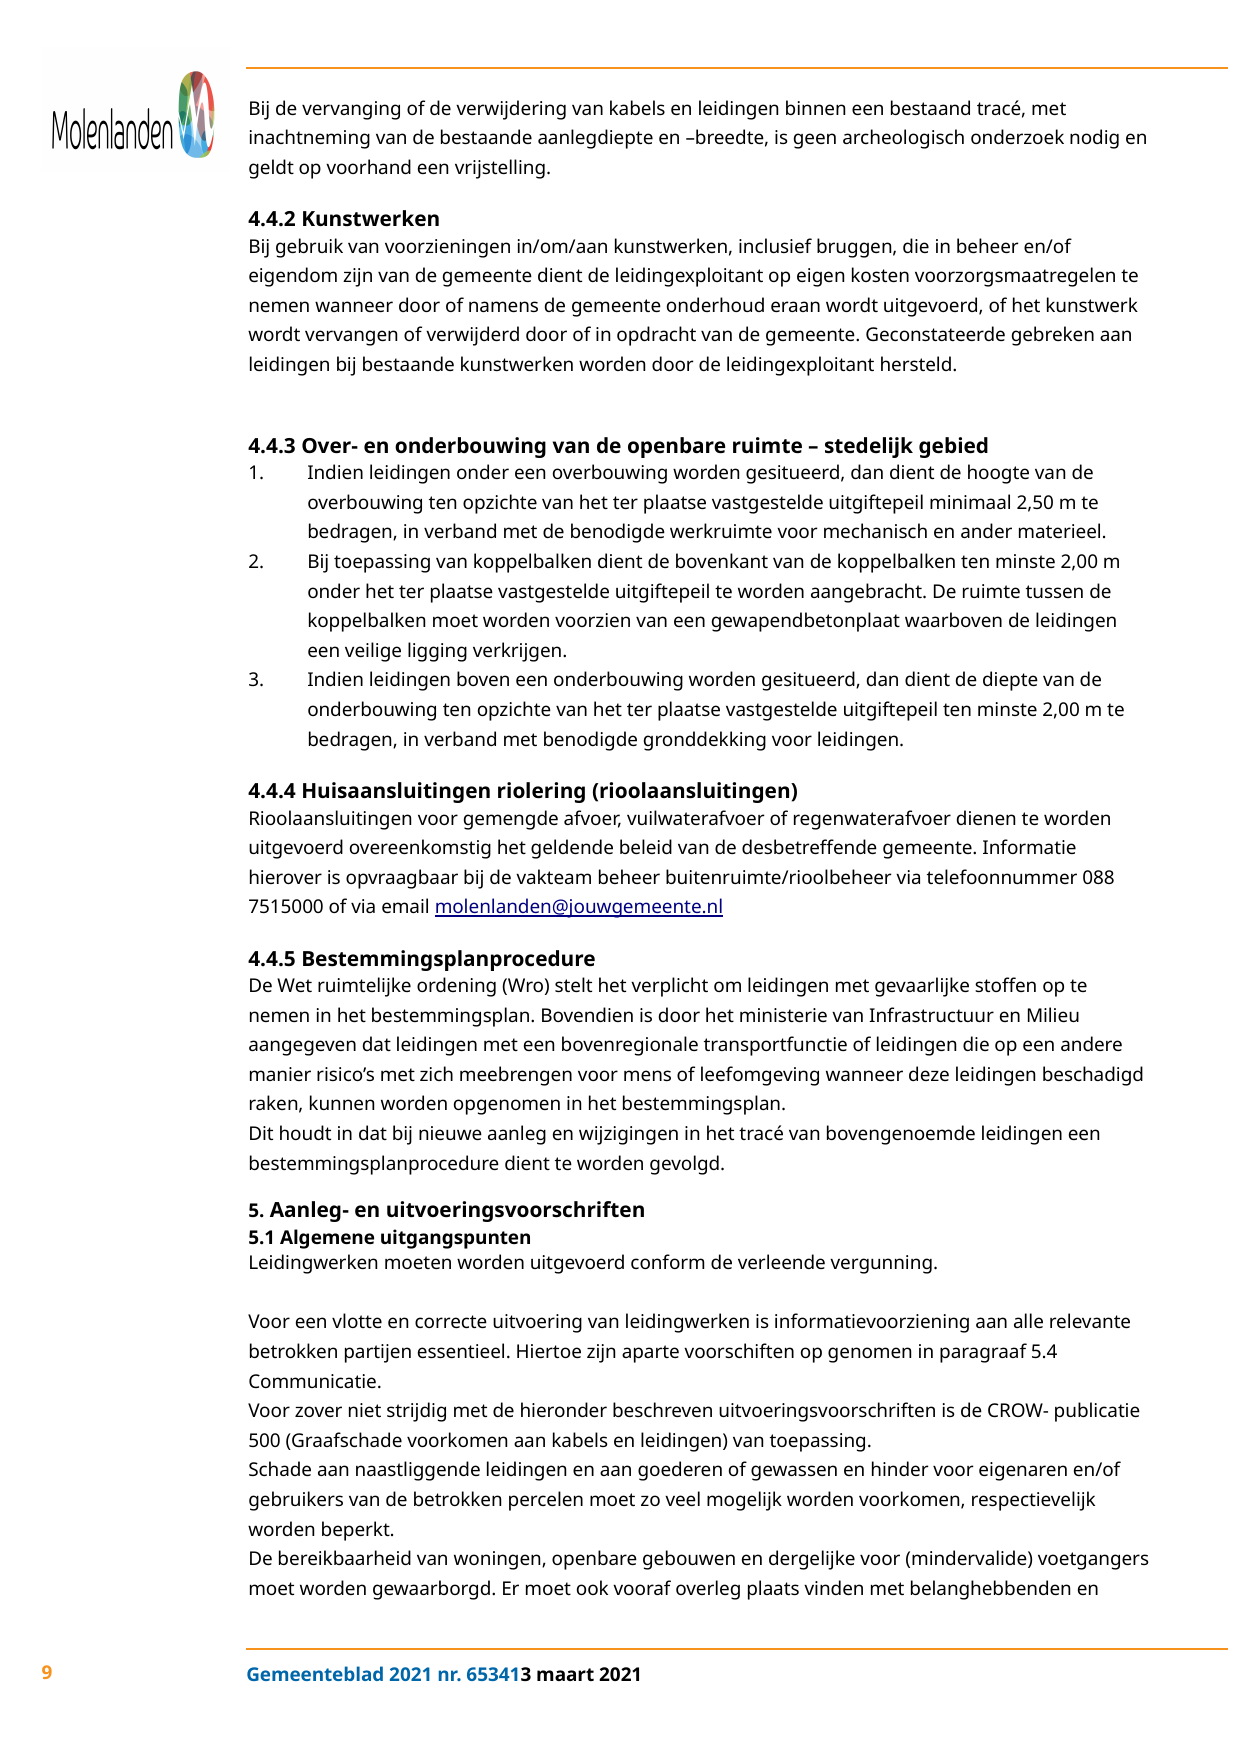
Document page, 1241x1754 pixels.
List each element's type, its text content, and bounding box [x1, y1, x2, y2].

text De Wet ruimtelijke ordening (Wro) stelt het verplicht om leidingen met gevaarlijke stoffen op te nemen in het bestemmingsplan. Bovendien is door het ministerie van Infrastructuur en Milieu aangegeven dat leidingen met een bovenregionale transportfunctie of leidingen die op een andere manier risico’s met zich meebrengen voor mens of leefomgeving wanneer deze leidingen beschadigd raken, kunnen worden opgenomen in het bestemmingsplan. [248, 972, 1152, 1116]
text Bij gebruik van voorzieningen in/om/aan kunstwerken, inclusief bruggen, die in beheer en/of eigendom zijn van de gemeente dient de leidingexploitant op eigen kosten voorzorgsmaatregelen te nemen wanneer door of namens de gemeente onderhoud eraan wordt uitgevoerd, of het kunstwerk wordt vervangen of verwijderd door of in opdracht van de gemeente. Geconstateerde gebreken aan leidingen bij bestaande kunstwerken worden door de leidingexploitant hersteld. [248, 233, 1152, 377]
text 5.1 Algemene uitgangspunten [248, 1224, 1152, 1249]
picture [41, 47, 231, 172]
list Bij toepassing van koppelbalken dient de bovenkant van de koppelbalken ten minste 2,00 m onder het ter plaatse vastgestelde uitgiftepeil te worden aangebracht. De ruimte tussen de koppelbalken moet worden voorzien van een gewapendbetonplaat waarboven de leidingen een veilige ligging verkrijgen. [248, 548, 1152, 663]
list Indien leidingen boven een onderbouwing worden gesitueerd, dan dient de diepte van de onderbouwing ten opzichte van het ter plaatse vastgestelde uitgiftepeil ten minste 2,00 m te bedragen, in verband met benodigde gronddekking voor leidingen. [248, 667, 1152, 752]
text Dit houdt in dat bij nieuwe aanleg en wijzigingen in het tracé van bovengenoemde leidingen een bestemmingsplanprocedure dient te worden gevolgd. [248, 1120, 1152, 1176]
text Voor zover niet strijdig met de hieronder beschreven uitvoeringsvoorschriften is de CROW- publicatie 500 (Graafschade voorkomen aan kabels en leidingen) van toepassing. [248, 1397, 1152, 1453]
text Leidingwerken moeten worden uitgevoerd conform de verleende vergunning. [248, 1249, 1152, 1275]
text 5. Aanleg- en uitvoeringsvoorschriften [248, 1195, 1152, 1224]
text Rioolaansluitingen voor gemengde afvoer, vuilwaterafvoer of regenwaterafvoer dienen te worden uitgevoerd overeenkomstig het geldende beleid van de desbetreffende gemeente. Informatie hierover is opvraagbaar bij de vakteam beheer buitenruimte/rioolbeheer via telefoonnummer 088 7515000 of via email molenlanden@jouwgemeente.nl [248, 805, 1152, 919]
text 4.4.3 Over- en onderbouwing van de openbare ruimte – stedelijk gebied [248, 431, 1152, 459]
text 4.4.2 Kunstwerken [248, 204, 1152, 233]
text 4.4.5 Bestemmingsplanprocedure [248, 944, 1152, 972]
text 4.4.4 Huisaansluitingen riolering (rioolaansluitingen) [248, 776, 1152, 805]
text Bij de vervanging of de verwijdering van kabels en leidingen binnen een bestaand tracé, met inachtneming van de bestaande aanlegdiepte en –breedte, is geen archeologisch onderzoek nodig en geldt op voorhand een vrijstelling. [248, 95, 1152, 180]
list Indien leidingen onder een overbouwing worden gesitueerd, dan dient de hoogte van de overbouwing ten opzichte van het ter plaatse vastgestelde uitgiftepeil minimaal 2,50 m te bedragen, in verband met de benodigde werkruimte voor mechanisch en ander materieel. [248, 459, 1152, 544]
text Schade aan naastliggende leidingen en aan goederen of gewassen en hinder voor eigenaren en/of gebruikers van de betrokken percelen moet zo veel mogelijk worden voorkomen, respectievelijk worden beperkt. [248, 1457, 1152, 1542]
text Voor een vlotte en correcte uitvoering van leidingwerken is informatievoorziening aan alle relevante betrokken partijen essentieel. Hiertoe zijn aparte voorschiften op genomen in paragraaf 5.4 Communicatie. [248, 1309, 1152, 1394]
text De bereikbaarheid van woningen, openbare gebouwen en dergelijke voor (mindervalide) voetgangers moet worden gewaarborgd. Er moet ook vooraf overleg plaats vinden met belanghebbenden en [248, 1545, 1152, 1601]
